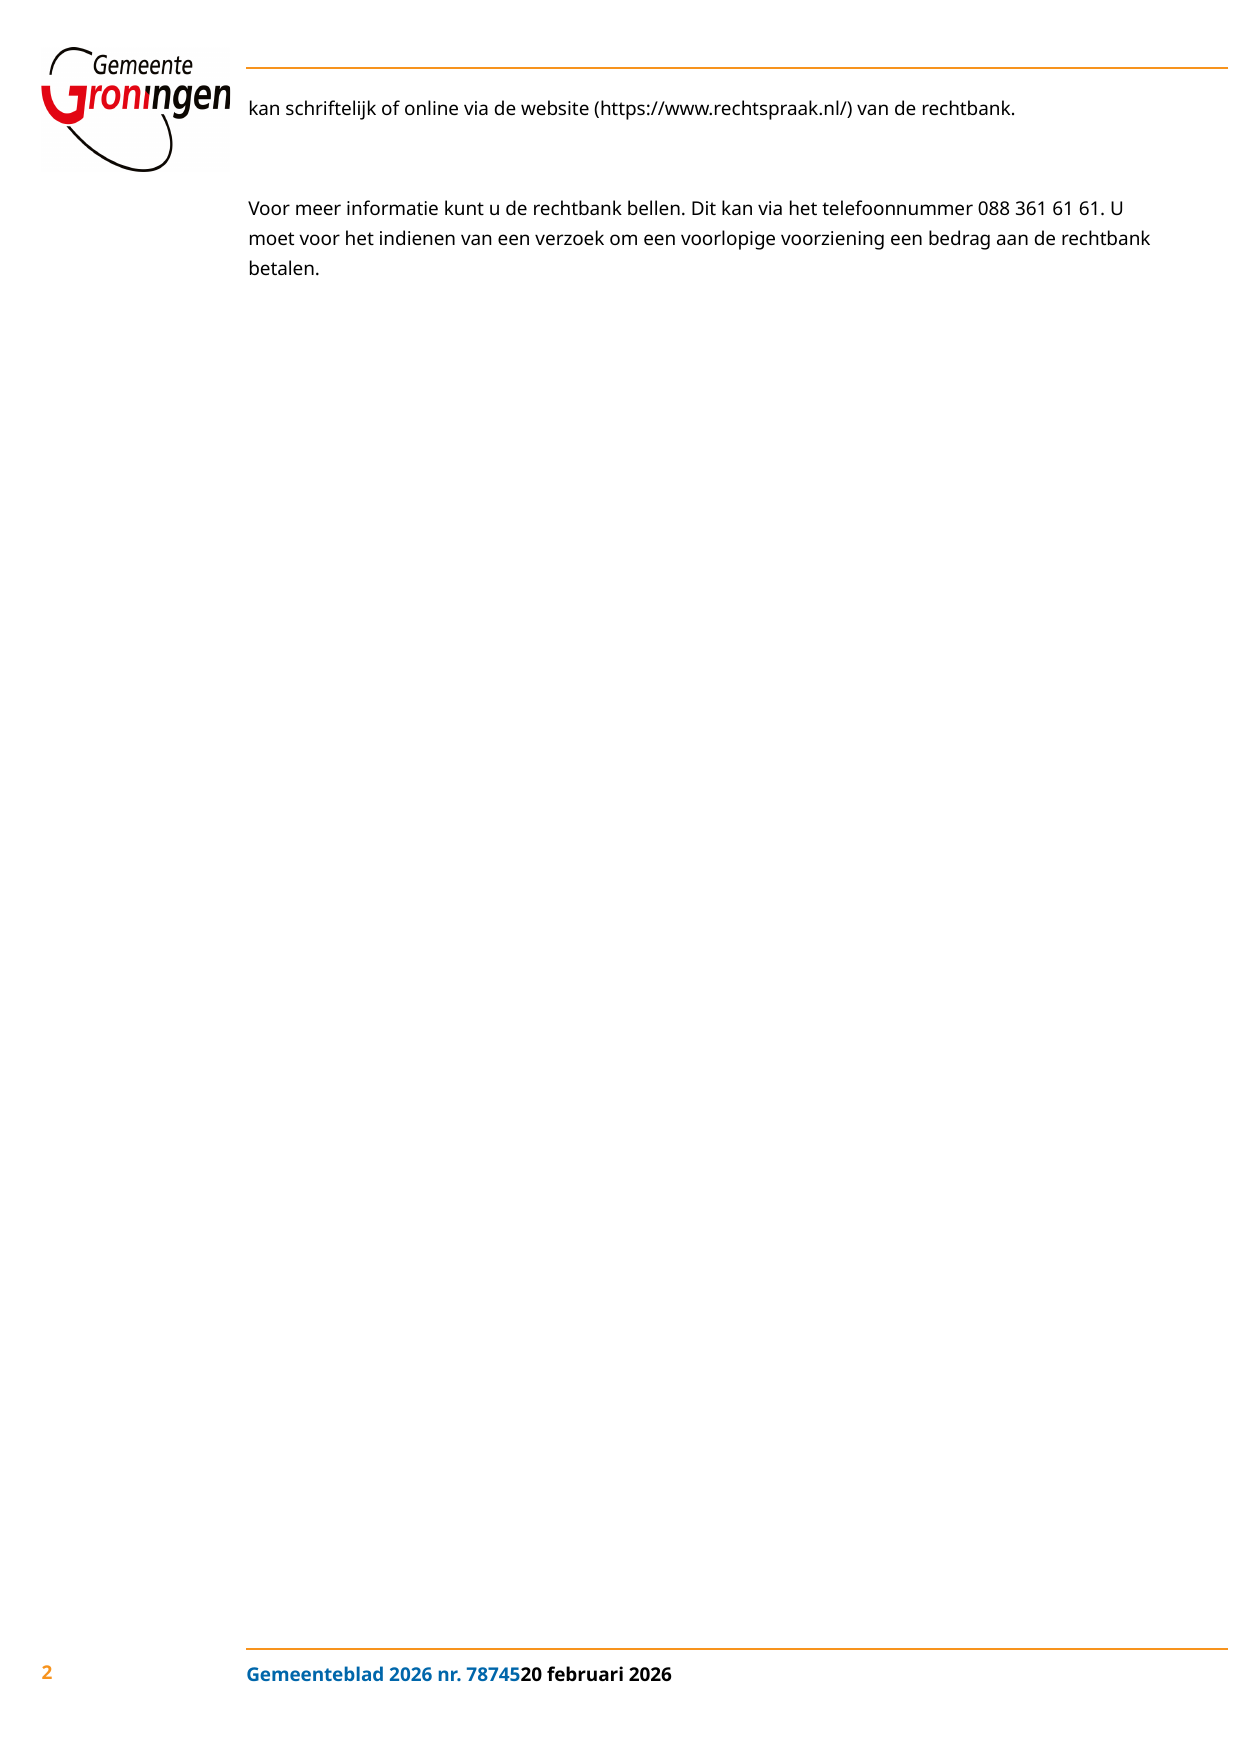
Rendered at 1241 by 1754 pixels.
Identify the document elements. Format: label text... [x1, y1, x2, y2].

text kan schriftelijk of online via de website (https://www.rechtspraak.nl/) van de rechtbank. [248, 95, 1152, 121]
text Voor meer informatie kunt u de rechtbank bellen. Dit kan via het telefoonnummer 088 361 61 61. U moet voor het indienen van een verzoek om een voorlopige voorziening een bedrag aan de rechtbank betalen. [248, 196, 1152, 281]
picture [41, 47, 231, 172]
